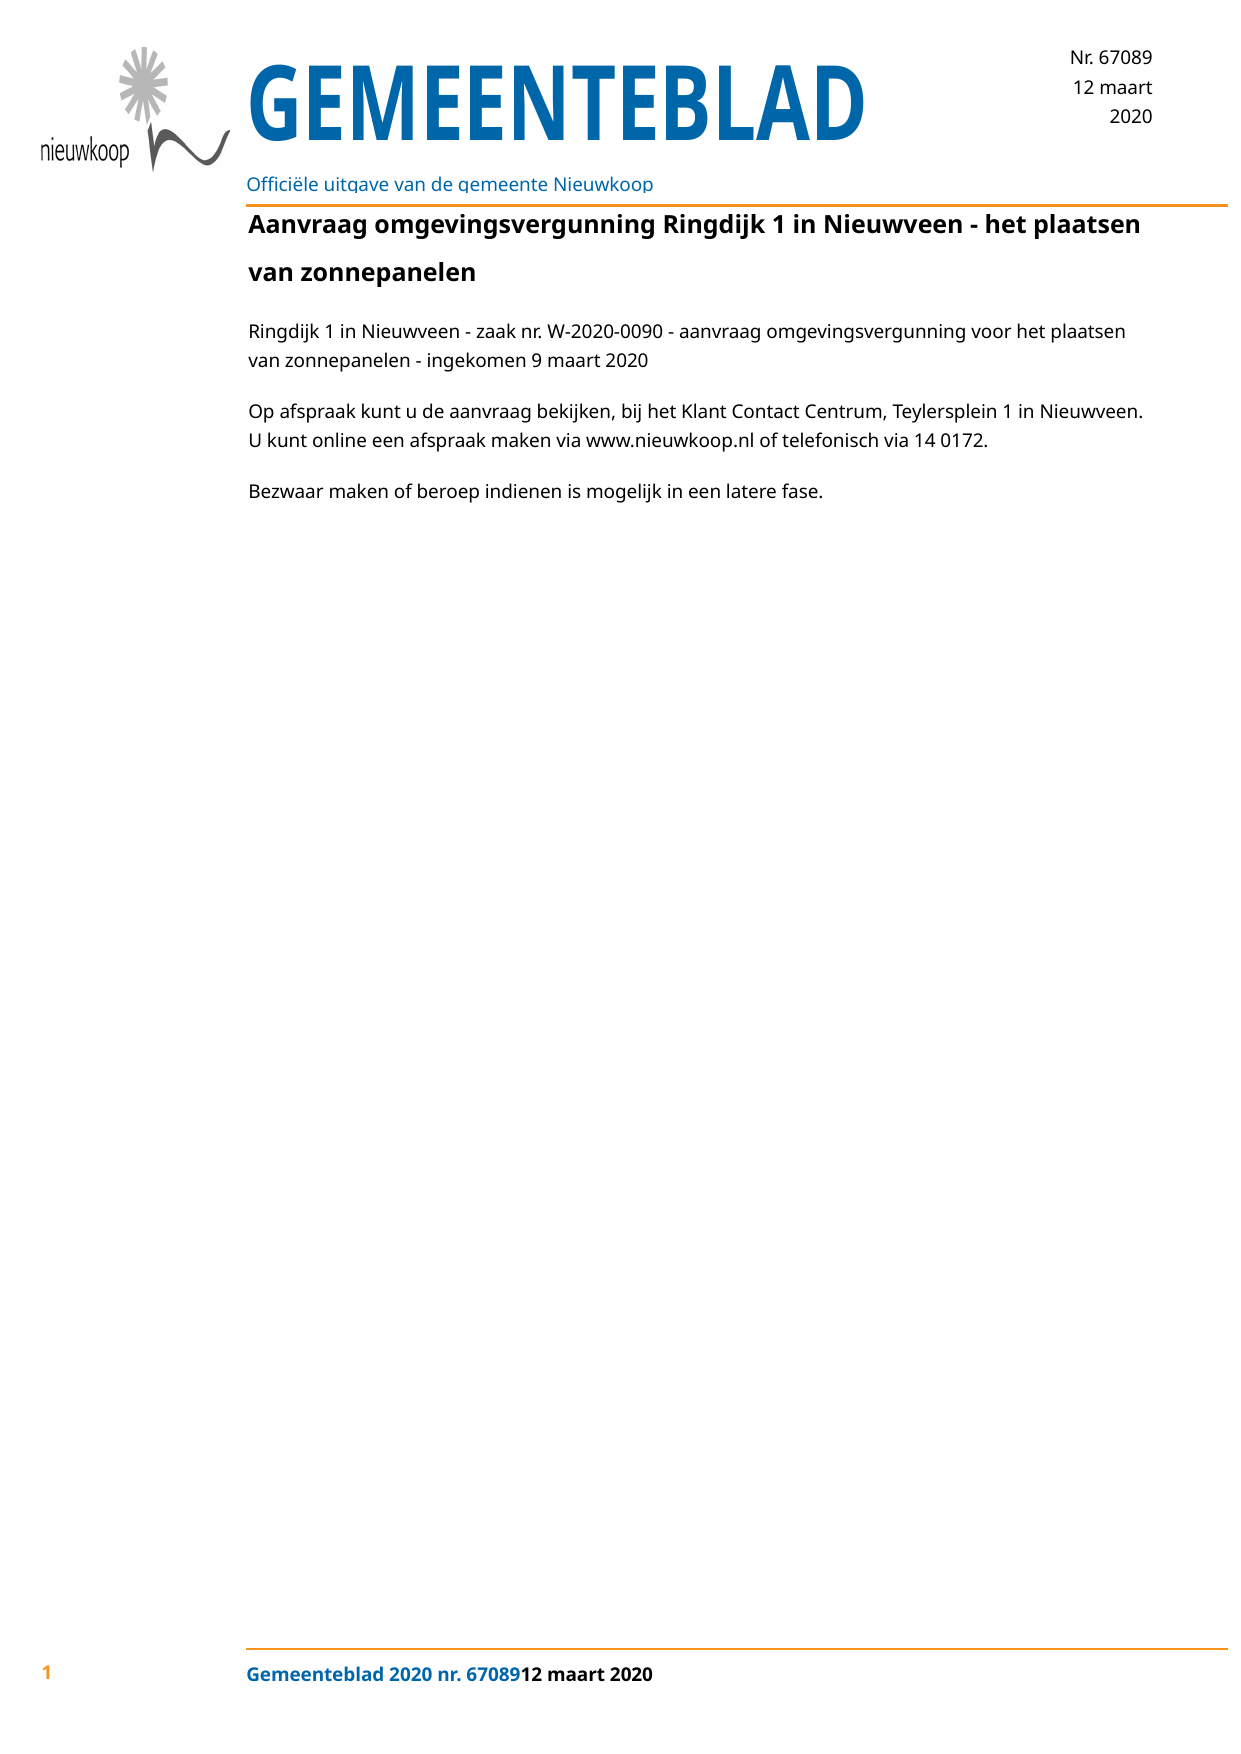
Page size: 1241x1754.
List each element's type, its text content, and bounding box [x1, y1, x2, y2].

text Bezwaar maken of beroep indienen is mogelijk in een latere fase. [248, 478, 1152, 504]
text Op afspraak kunt u de aanvraag bekijken, bij het Klant Contact Centrum, Teylersplein 1 in Nieuwveen. U kunt online een afspraak maken via www.nieuwkoop.nl of telefonisch via 14 0172. [248, 398, 1152, 453]
text Aanvraag omgevingsvergunning Ringdijk 1 in Nieuwveen - het plaatsen van zonnepanelen [248, 207, 1152, 288]
picture [41, 47, 231, 172]
text Ringdijk 1 in Nieuwveen - zaak nr. W-2020-0090 - aanvraag omgevingsvergunning voor het plaatsen van zonnepanelen - ingekomen 9 maart 2020 [248, 318, 1152, 373]
